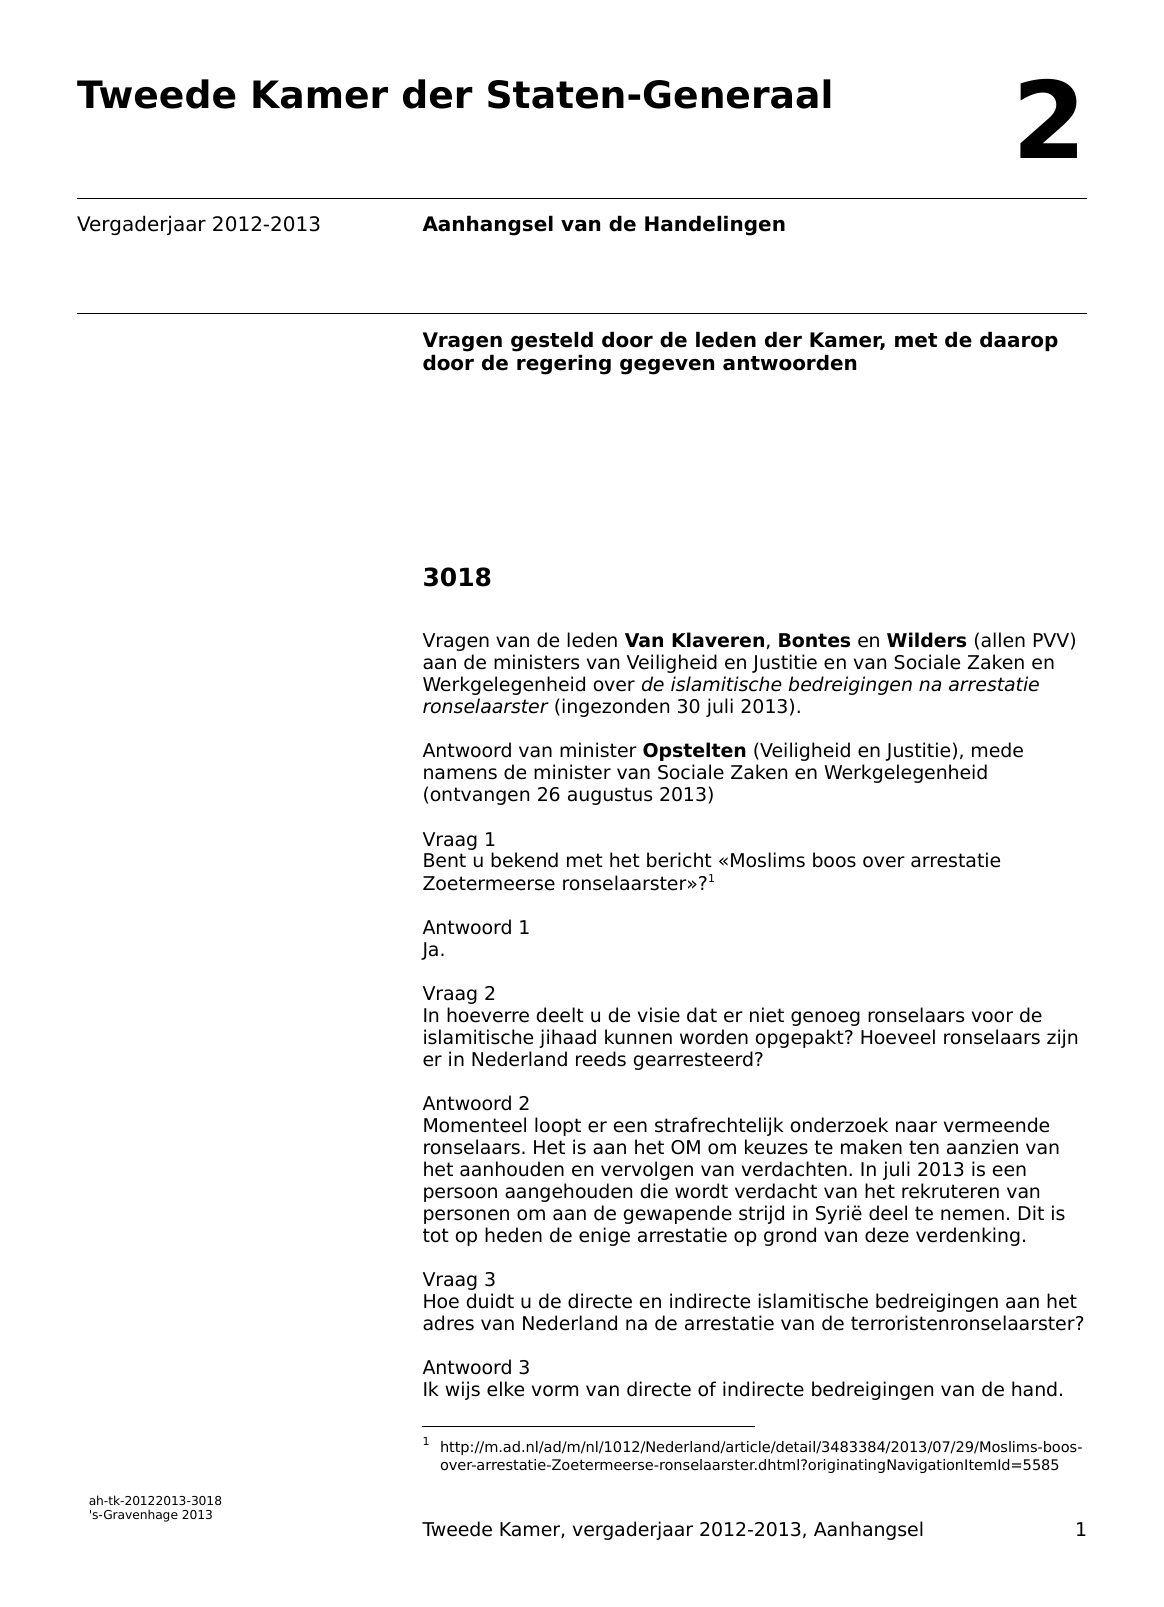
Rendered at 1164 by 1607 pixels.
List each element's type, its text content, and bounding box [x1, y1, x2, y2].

table_header 2 [886, 59, 1087, 198]
text Ik wijs elke vorm van directe of indirecte bedreigingen van de hand. [422, 1379, 1087, 1401]
text Bent u bekend met het bericht «Moslims boos over arrestatie Zoetermeerse ronselaarster»? [422, 850, 1087, 894]
text In hoeverre deelt u de visie dat er niet genoeg ronselaars voor de islamitische jihaad kunnen worden opgepakt? Hoeveel ronselaars zijn er in Nederland reeds gearresteerd? [422, 1005, 1087, 1071]
text 's-Gravenhage 2013 [88, 1508, 323, 1522]
text Hoe duidt u de directe en indirecte islamitische bedreigingen aan het adres van Nederland na de arrestatie van de terroristenronselaarster? [422, 1291, 1087, 1335]
text ah-tk-20122013-3018 [88, 1494, 323, 1508]
text Vraag 2 [422, 983, 1087, 1005]
text 3018 [422, 563, 1087, 592]
table_cell Vergaderjaar 2012-2013 [77, 199, 422, 313]
text Vragen van de leden Van Klaveren, Bontes en Wilders (allen PVV) aan de ministers van Veiligheid en Justitie en van Sociale Zaken en Werkgelegenheid over de islamitische bedreigingen na arrestatie ronselaarster (ingezonden 30 juli 2013). [422, 630, 1087, 718]
text Antwoord van minister Opstelten (Veiligheid en Justitie), mede namens de minister van Sociale Zaken en Werkgelegenheid (ontvangen 26 augustus 2013) [422, 740, 1087, 806]
table_cell Aanhangsel van de Handelingen [422, 199, 1087, 313]
table_header Tweede Kamer der Staten-Generaal [77, 59, 886, 198]
text Momenteel loopt er een strafrechtelijk onderzoek naar vermeende ronselaars. Het is aan het OM om keuzes te maken ten aanzien van het aanhouden en vervolgen van verdachten. In juli 2013 is een persoon aangehouden die wordt verdacht van het rekruteren van personen om aan de gewapende strijd in Syrië deel te nemen. Dit is tot op heden de enige arrestatie op grond van deze verdenking. [422, 1115, 1087, 1247]
text Antwoord 1 [422, 917, 1087, 938]
text Antwoord 3 [422, 1357, 1087, 1379]
table_cell Vragen gesteld door de leden der Kamer, met de daarop door de regering gegeven antwoorden [422, 314, 1087, 375]
text Vraag 1 [422, 828, 1087, 850]
text Ja. [422, 938, 1087, 961]
text Vraag 3 [422, 1269, 1087, 1291]
text Antwoord 2 [422, 1093, 1087, 1115]
text http://m.ad.nl/ad/m/nl/1012/Nederland/article/detail/3483384/2013/07/29/Moslims-boos-over-arrestatie-Zoetermeerse-ronselaarster.dhtml?originatingNavigationItemId=5585 [422, 1435, 1087, 1474]
table_cell [77, 314, 422, 375]
